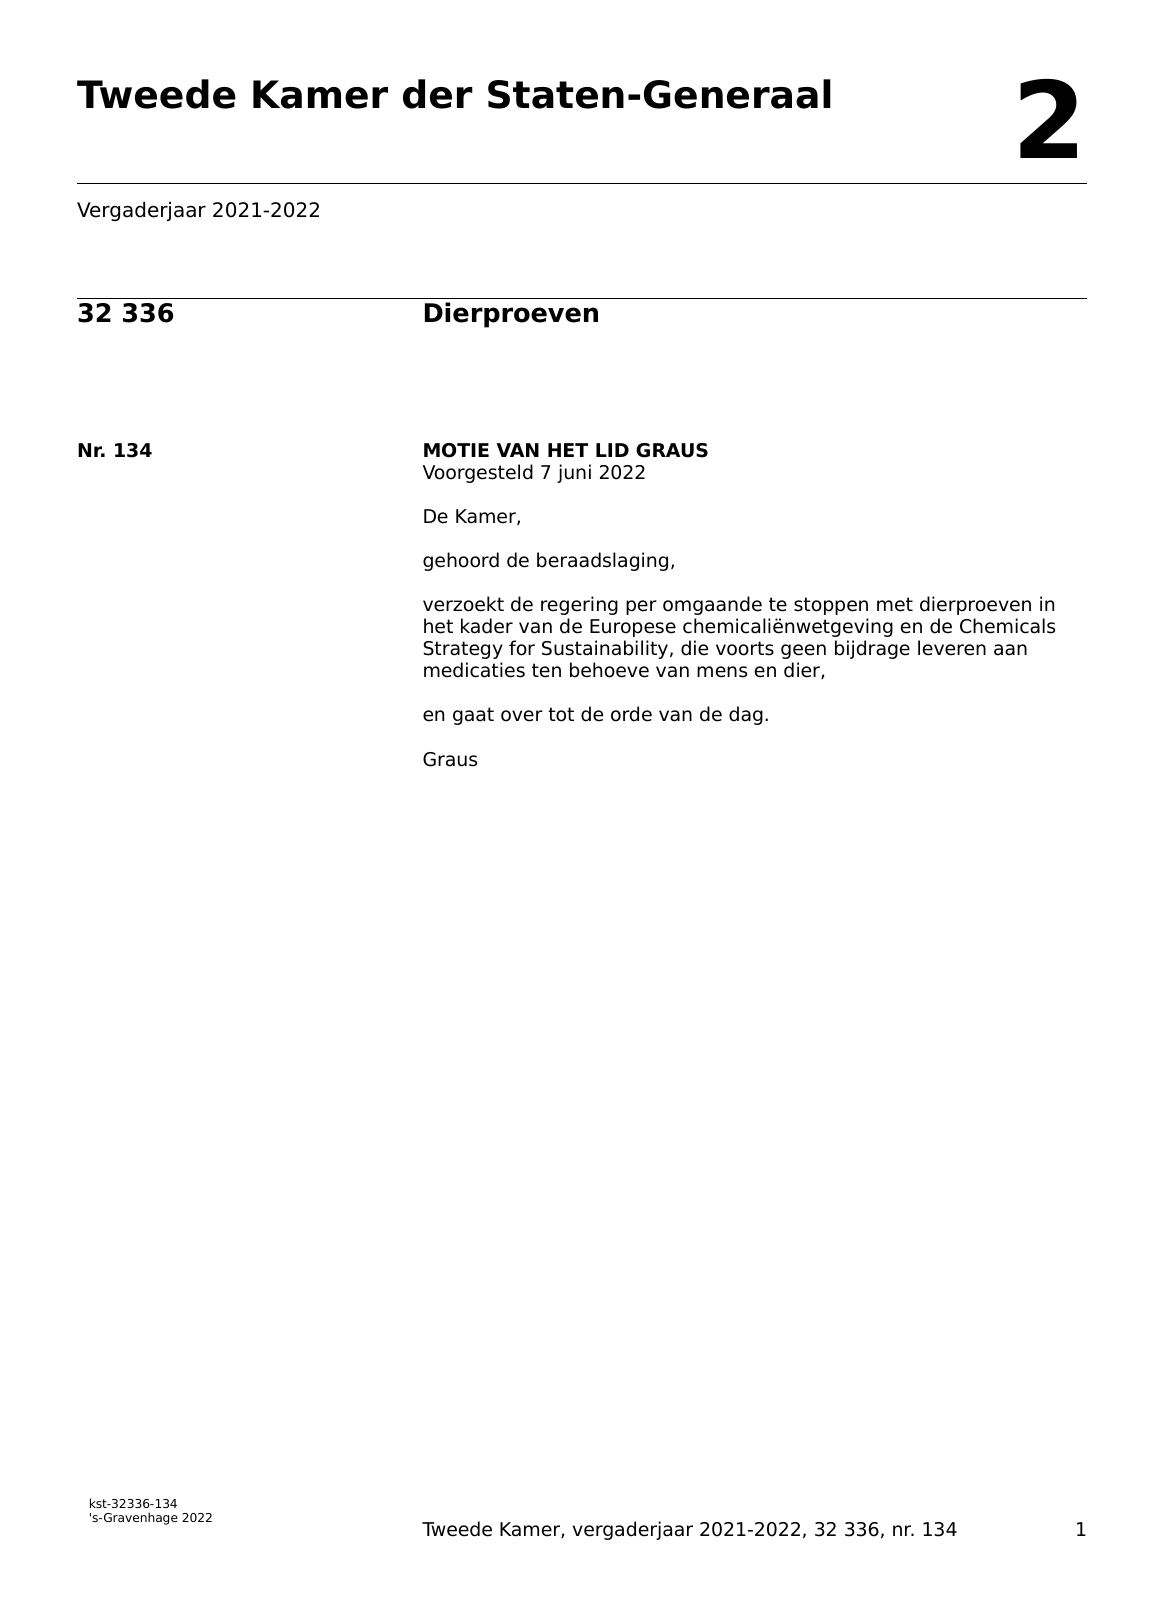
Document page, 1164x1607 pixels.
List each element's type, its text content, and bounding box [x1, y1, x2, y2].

subtitle Nr. 134 MOTIE VAN HET LID GRAUS [77, 440, 1087, 462]
table_header Tweede Kamer der Staten-Generaal [77, 59, 886, 183]
text Voorgesteld 7 juni 2022 [422, 462, 1087, 484]
text Graus [422, 748, 1087, 770]
table_cell Vergaderjaar 2021-2022 [77, 184, 1087, 298]
text gehoord de beraadslaging, [422, 550, 1087, 572]
text verzoekt de regering per omgaande te stoppen met dierproeven in het kader van de Europese chemicaliënwetgeving en de Chemicals Strategy for Sustainability, die voorts geen bijdrage leveren aan medicaties ten behoeve van mens en dier, [422, 594, 1087, 682]
text en gaat over tot de orde van de dag. [422, 704, 1087, 726]
text kst-32336-134 [88, 1497, 323, 1511]
subtitle 32 336 Dierproeven [77, 299, 1087, 329]
text 's-Gravenhage 2022 [88, 1511, 323, 1525]
text De Kamer, [422, 506, 1087, 528]
table_header 2 [886, 59, 1087, 183]
